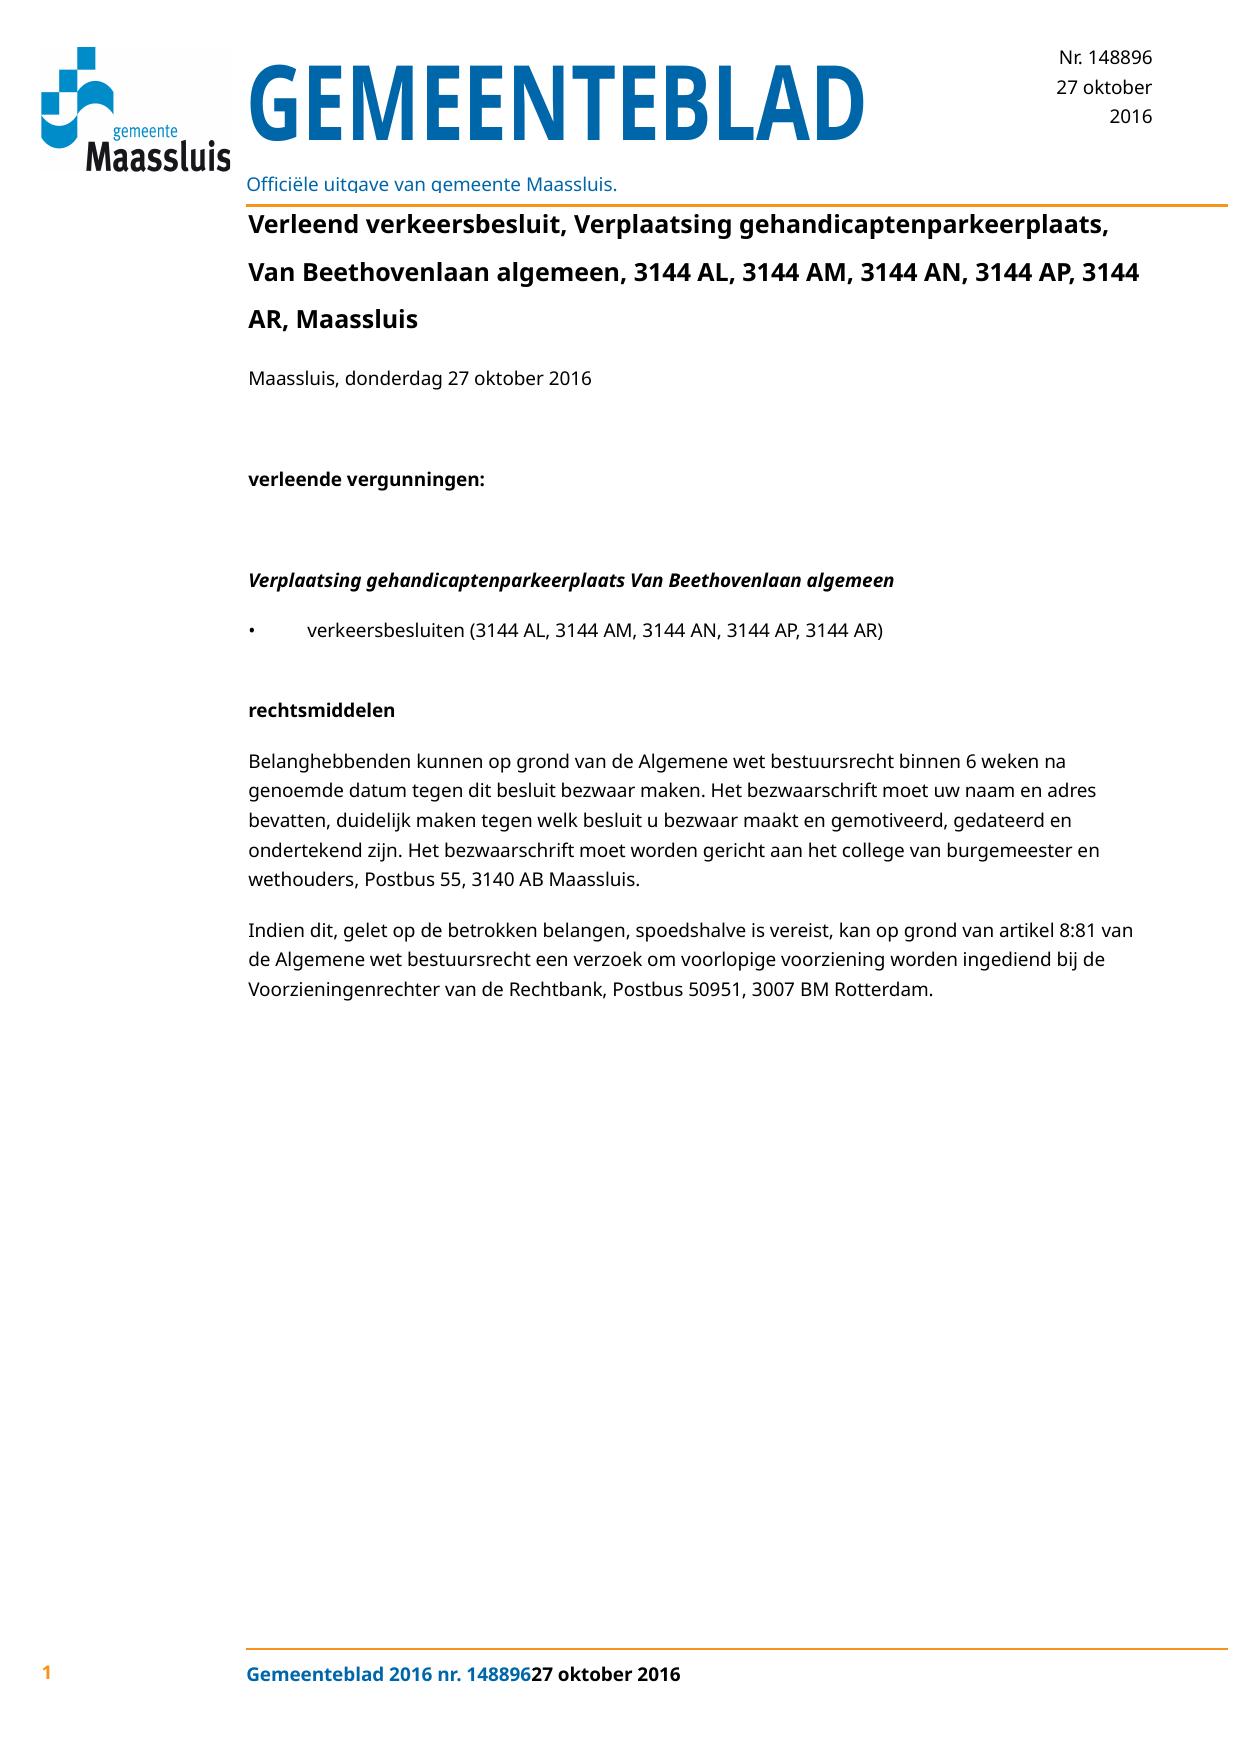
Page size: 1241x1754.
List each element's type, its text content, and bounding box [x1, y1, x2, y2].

text Verplaatsing gehandicaptenparkeerplaats Van Beethovenlaan algemeen [248, 567, 1152, 593]
text Maassluis, donderdag 27 oktober 2016 [248, 366, 1152, 391]
picture [41, 47, 77, 92]
text verleende vergunningen: [248, 466, 1152, 492]
text Verleend verkeersbesluit, Verplaatsing gehandicaptenparkeerplaats, Van Beethovenlaan algemeen, 3144 AL, 3144 AM, 3144 AN, 3144 AP, 3144 AR, Maassluis [248, 207, 1152, 336]
text Belanghebbenden kunnen op grond van de Algemene wet bestuursrecht binnen 6 weken na genoemde datum tegen dit besluit bezwaar maken. Het bezwaarschrift moet uw naam en adres bevatten, duidelijk maken tegen welk besluit u bezwaar maakt en gemotiveerd, gedateerd en ondertekend zijn. Het bezwaarschrift moet worden gericht aan het college van burgemeester en wethouders, Postbus 55, 3140 AB Maassluis. [248, 748, 1152, 892]
text Indien dit, gelet op de betrokken belangen, spoedshalve is vereist, kan op grond van artikel 8:81 van de Algemene wet bestuursrecht een verzoek om voorlopige voorziening worden ingediend bij de Voorzieningenrechter van de Rechtbank, Postbus 50951, 3007 BM Rotterdam. [248, 917, 1152, 1002]
text rechtsmiddelen [248, 698, 1152, 723]
list verkeersbesluiten (3144 AL, 3144 AM, 3144 AN, 3144 AP, 3144 AR) [248, 618, 1152, 643]
picture [41, 47, 231, 172]
